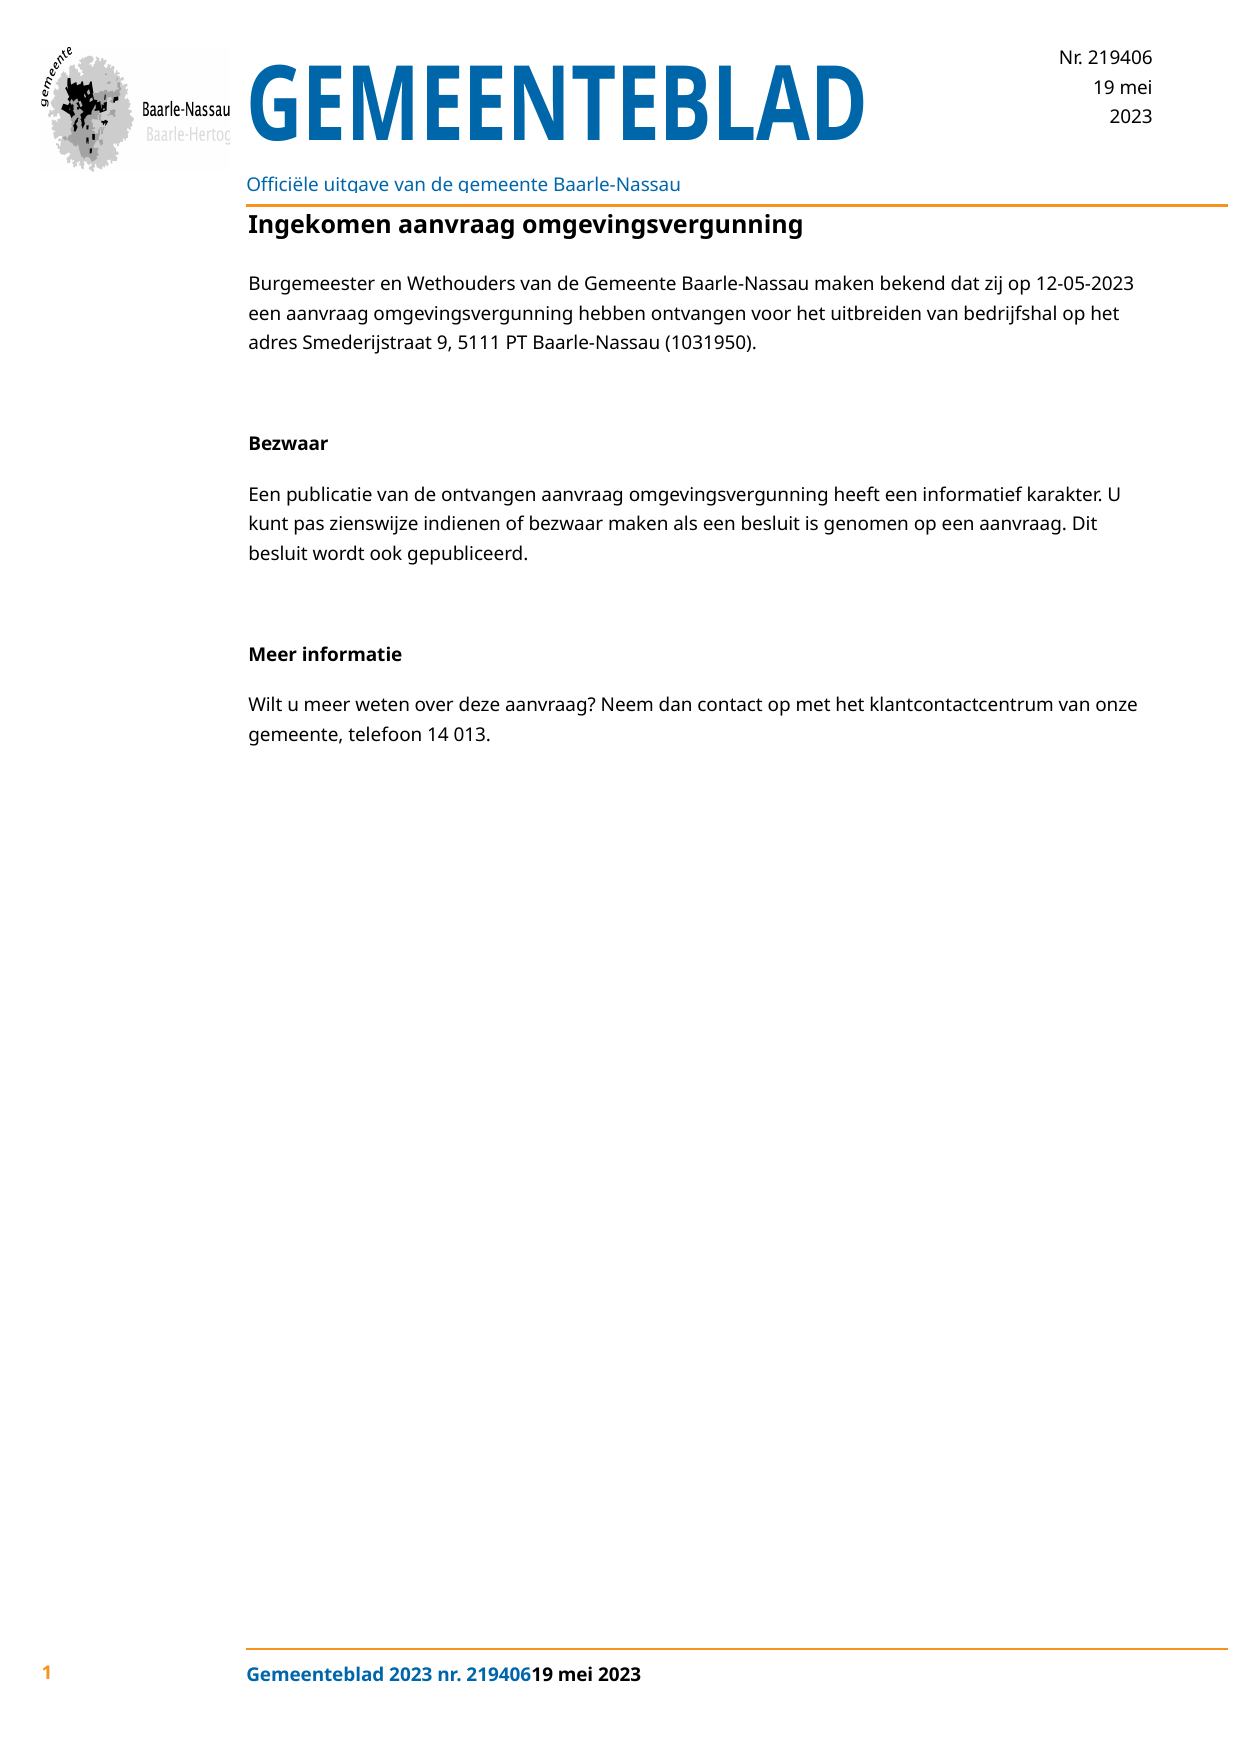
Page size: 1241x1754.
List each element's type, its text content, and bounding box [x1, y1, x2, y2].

text Burgemeester en Wethouders van de Gemeente Baarle-Nassau maken bekend dat zij op 12-05-2023 een aanvraag omgevingsvergunning hebben ontvangen voor het uitbreiden van bedrijfshal op het adres Smederijstraat 9, 5111 PT Baarle-Nassau (1031950). [248, 270, 1152, 355]
text Ingekomen aanvraag omgevingsvergunning [248, 207, 1152, 241]
text Wilt u meer weten over deze aanvraag? Neem dan contact op met het klantcontactcentrum van onze gemeente, telefoon 14 013. [248, 691, 1152, 746]
text Een publicatie van de ontvangen aanvraag omgevingsvergunning heeft een informatief karakter. U kunt pas zienswijze indienen of bezwaar maken als een besluit is genomen op een aanvraag. Dit besluit wordt ook gepubliceerd. [248, 481, 1152, 566]
text Meer informatie [248, 641, 1152, 666]
picture [41, 47, 231, 172]
text Bezwaar [248, 430, 1152, 456]
